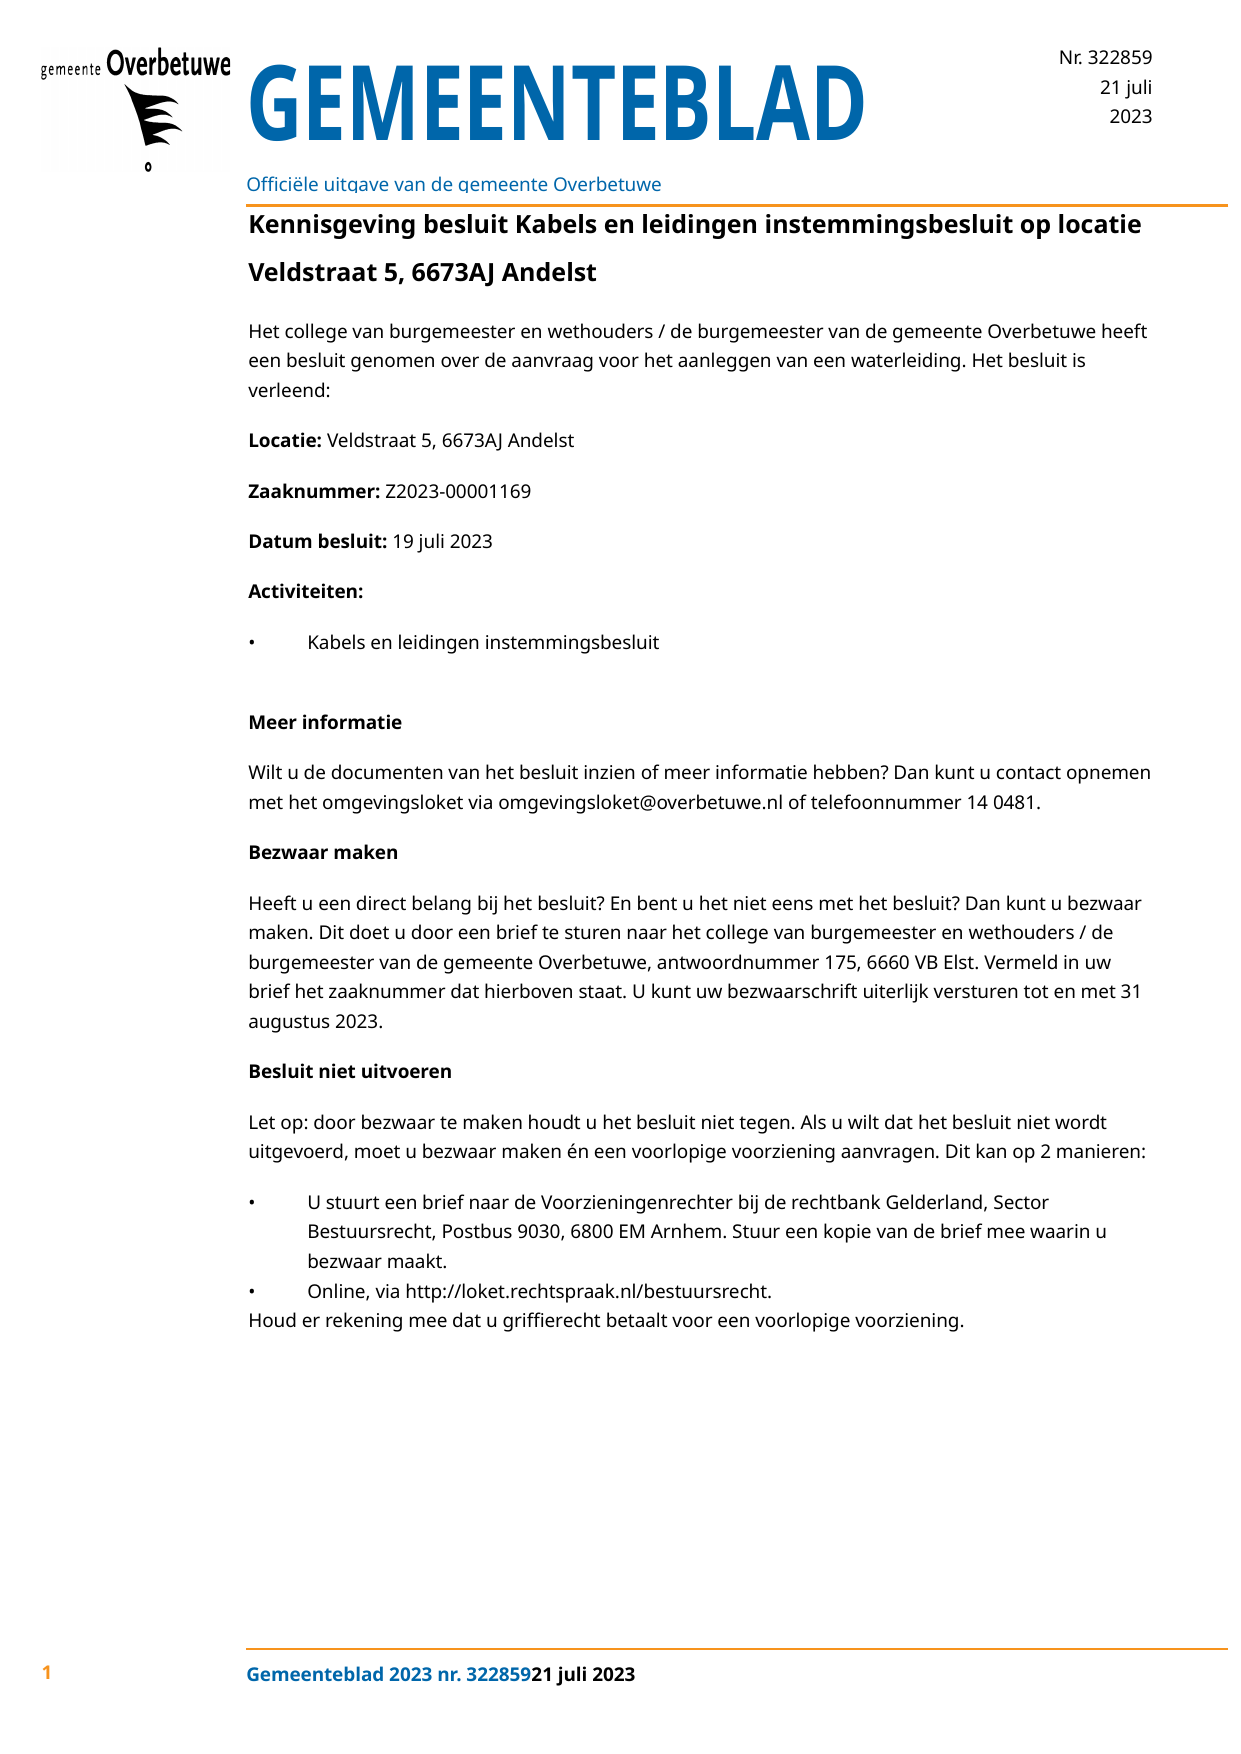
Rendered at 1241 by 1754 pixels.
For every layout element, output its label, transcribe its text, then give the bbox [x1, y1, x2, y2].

text Locatie: Veldstraat 5, 6673AJ Andelst [248, 427, 1152, 453]
text Heeft u een direct belang bij het besluit? En bent u het niet eens met het besluit? Dan kunt u bezwaar maken. Dit doet u door een brief te sturen naar het college van burgemeester en wethouders / de burgemeester van de gemeente Overbetuwe, antwoordnummer 175, 6660 VB Elst. Vermeld in uw brief het zaaknummer dat hierboven staat. U kunt uw bezwaarschrift uiterlijk versturen tot en met 31 augustus 2023. [248, 890, 1152, 1034]
text Activiteiten: [248, 579, 1152, 604]
text Let op: door bezwaar te maken houdt u het besluit niet tegen. Als u wilt dat het besluit niet wordt uitgevoerd, moet u bezwaar maken én een voorlopige voorziening aanvragen. Dit kan op 2 manieren: [248, 1109, 1152, 1164]
list Kabels en leidingen instemmingsbesluit [248, 629, 1152, 655]
list Online, via http://loket.rechtspraak.nl/bestuursrecht. [248, 1278, 1152, 1304]
picture [41, 47, 231, 172]
text Wilt u de documenten van het besluit inzien of meer informatie hebben? Dan kunt u contact opnemen met het omgevingsloket via omgevingsloket@overbetuwe.nl of telefoonnummer 14 0481. [248, 759, 1152, 815]
text Bezwaar maken [248, 839, 1152, 865]
text Het college van burgemeester en wethouders / de burgemeester van de gemeente Overbetuwe heeft een besluit genomen over de aanvraag voor het aanleggen van een waterleiding. Het besluit is verleend: [248, 318, 1152, 403]
text Kennisgeving besluit Kabels en leidingen instemmingsbesluit op locatie Veldstraat 5, 6673AJ Andelst [248, 207, 1152, 288]
text Houd er rekening mee dat u griffierecht betaalt voor een voorlopige voorziening. [248, 1307, 1152, 1333]
text Zaaknummer: Z2023-00001169 [248, 478, 1152, 504]
text Datum besluit: 19 juli 2023 [248, 528, 1152, 554]
text Besluit niet uitvoeren [248, 1059, 1152, 1084]
list U stuurt een brief naar de Voorzieningenrechter bij de rechtbank Gelderland, Sector Bestuursrecht, Postbus 9030, 6800 EM Arnhem. Stuur een kopie van de brief mee waarin u bezwaar maakt. [248, 1189, 1152, 1274]
text Meer informatie [248, 709, 1152, 735]
